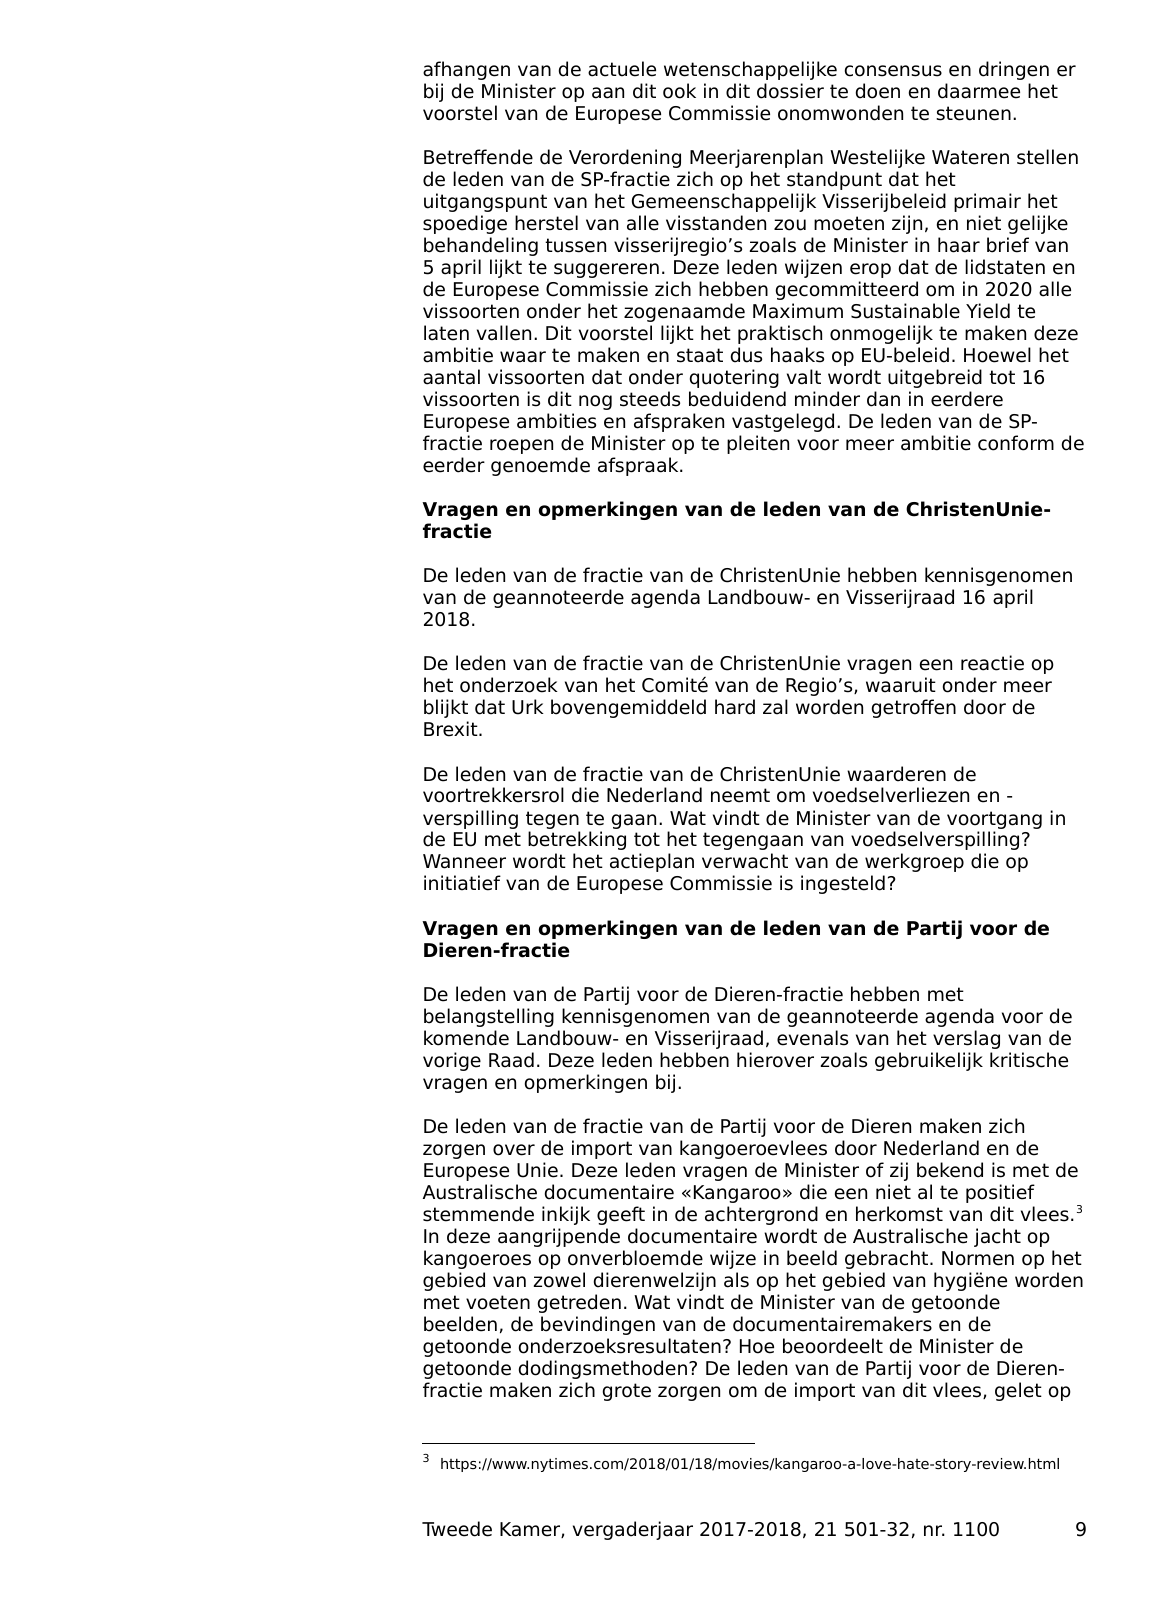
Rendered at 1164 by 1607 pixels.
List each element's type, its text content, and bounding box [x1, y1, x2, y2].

text De leden van de fractie van de ChristenUnie vragen een reactie op het onderzoek van het Comité van de Regio’s, waaruit onder meer blijkt dat Urk bovengemiddeld hard zal worden getroffen door de Brexit. [422, 653, 1087, 741]
subtitle Vragen en opmerkingen van de leden van de ChristenUnie-fractie [422, 499, 1087, 543]
text https://www.nytimes.com/2018/01/18/movies/kangaroo-a-love-hate-story-review.html [422, 1452, 1087, 1474]
text De leden van de fractie van de Partij voor de Dieren maken zich zorgen over de import van kangoeroevlees door Nederland en de Europese Unie. Deze leden vragen de Minister of zij bekend is met de Australische documentaire «Kangaroo» die een niet al te positief stemmende inkijk geeft in de achtergrond en herkomst van dit vlees. In deze aangrijpende documentaire wordt de Australische jacht op kangoeroes op onverbloemde wijze in beeld gebracht. Normen op het gebied van zowel dierenwelzijn als op het gebied van hygiëne worden met voeten getreden. Wat vindt de Minister van de getoonde beelden, de bevindingen van de documentairemakers en de getoonde onderzoeksresultaten? Hoe beoordeelt de Minister de getoonde dodingsmethoden? De leden van de Partij voor de Dieren-fractie maken zich grote zorgen om de import van dit vlees, gelet op [422, 1116, 1087, 1401]
text Betreffende de Verordening Meerjarenplan Westelijke Wateren stellen de leden van de SP-fractie zich op het standpunt dat het uitgangspunt van het Gemeenschappelijk Visserijbeleid primair het spoedige herstel van alle visstanden zou moeten zijn, en niet gelijke behandeling tussen visserijregio’s zoals de Minister in haar brief van 5 april lijkt te suggereren. Deze leden wijzen erop dat de lidstaten en de Europese Commissie zich hebben gecommitteerd om in 2020 alle vissoorten onder het zogenaamde Maximum Sustainable Yield te laten vallen. Dit voorstel lijkt het praktisch onmogelijk te maken deze ambitie waar te maken en staat dus haaks op EU-beleid. Hoewel het aantal vissoorten dat onder quotering valt wordt uitgebreid tot 16 vissoorten is dit nog steeds beduidend minder dan in eerdere Europese ambities en afspraken vastgelegd. De leden van de SP-fractie roepen de Minister op te pleiten voor meer ambitie conform de eerder genoemde afspraak. [422, 147, 1087, 477]
subtitle Vragen en opmerkingen van de leden van de Partij voor de Dieren-fractie [422, 917, 1087, 961]
text De leden van de Partij voor de Dieren-fractie hebben met belangstelling kennisgenomen van de geannoteerde agenda voor de komende Landbouw- en Visserijraad, evenals van het verslag van de vorige Raad. Deze leden hebben hierover zoals gebruikelijk kritische vragen en opmerkingen bij. [422, 984, 1087, 1093]
text De leden van de fractie van de ChristenUnie hebben kennisgenomen van de geannoteerde agenda Landbouw- en Visserijraad 16 april 2018. [422, 565, 1087, 631]
text afhangen van de actuele wetenschappelijke consensus en dringen er bij de Minister op aan dit ook in dit dossier te doen en daarmee het voorstel van de Europese Commissie onomwonden te steunen. [422, 59, 1087, 125]
text De leden van de fractie van de ChristenUnie waarderen de voortrekkersrol die Nederland neemt om voedselverliezen en -verspilling tegen te gaan. Wat vindt de Minister van de voortgang in de EU met betrekking tot het tegengaan van voedselverspilling? Wanneer wordt het actieplan verwacht van de werkgroep die op initiatief van de Europese Commissie is ingesteld? [422, 763, 1087, 895]
